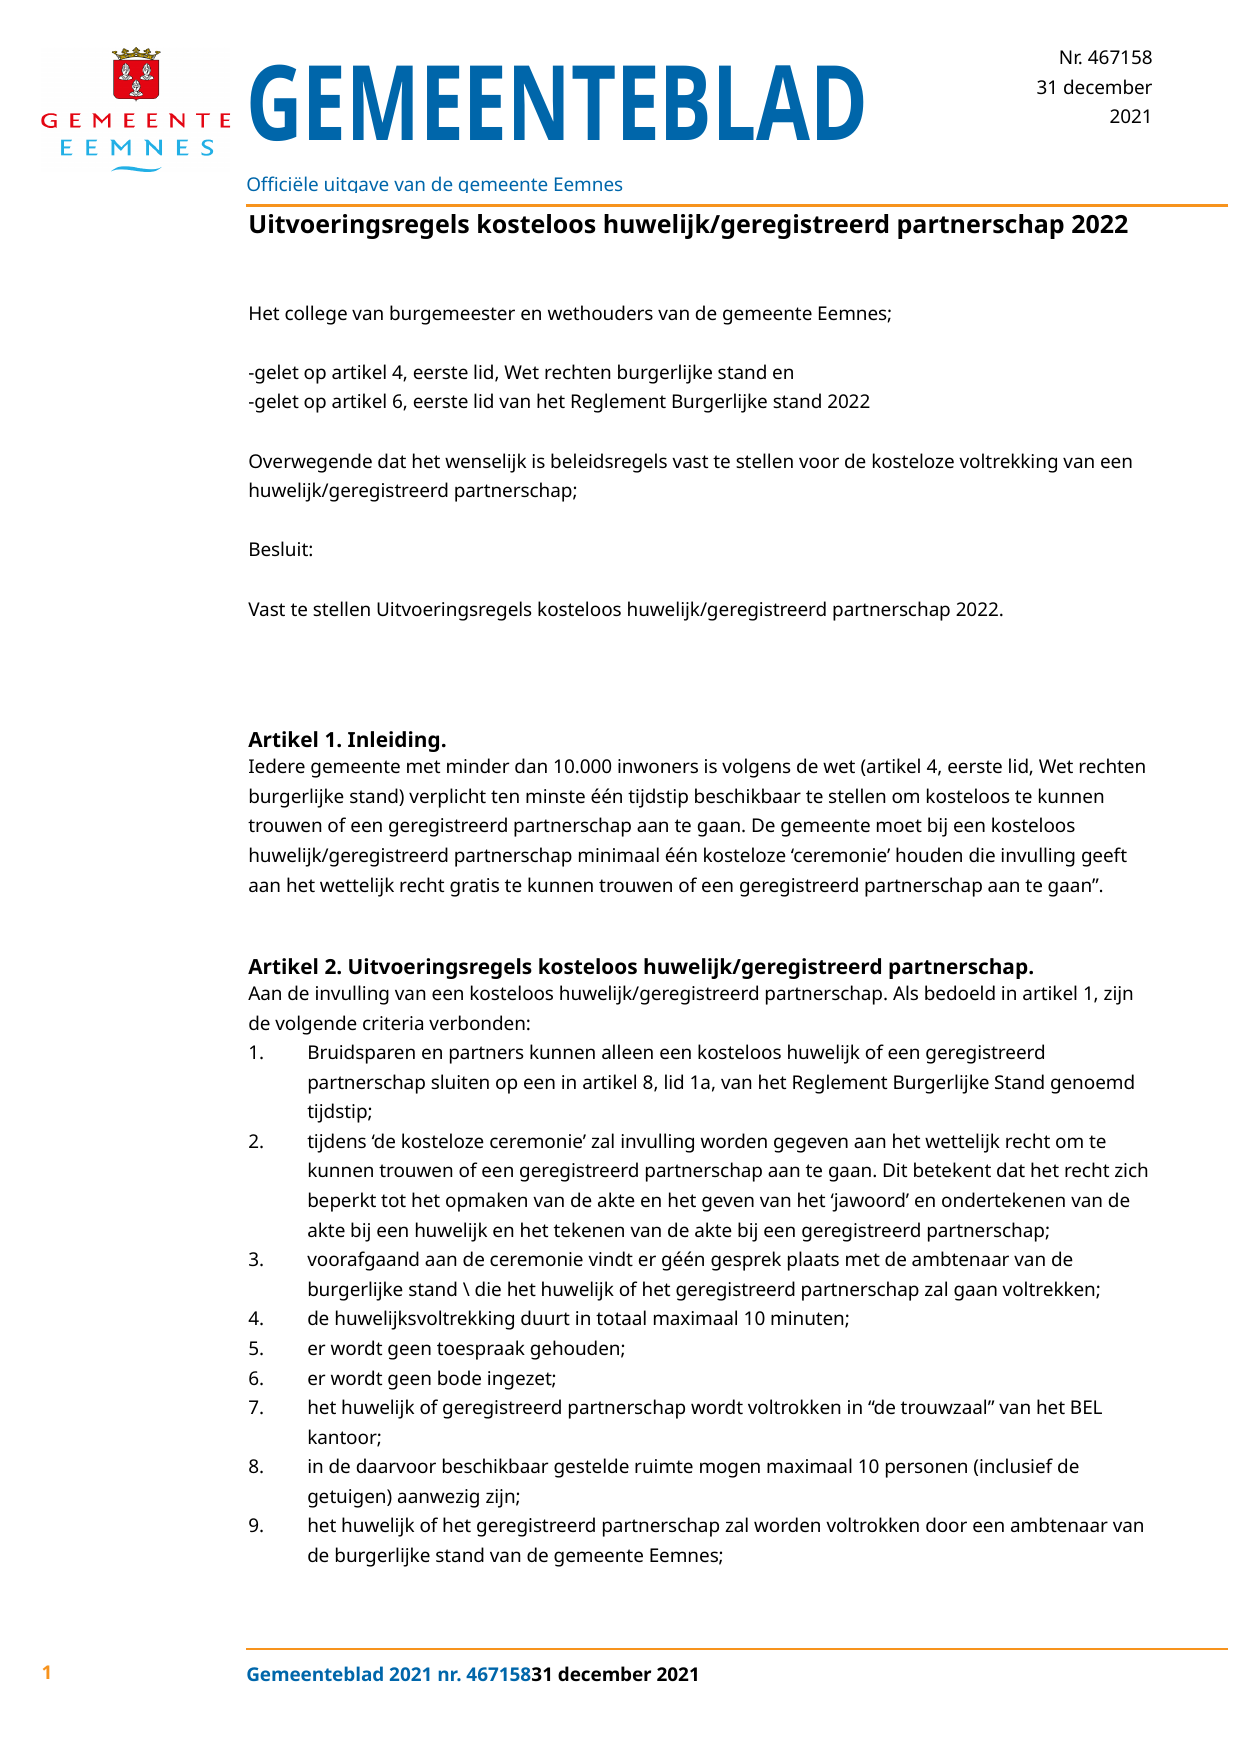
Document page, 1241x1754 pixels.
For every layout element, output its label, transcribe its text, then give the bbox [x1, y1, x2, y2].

text Iedere gemeente met minder dan 10.000 inwoners is volgens de wet (artikel 4, eerste lid, Wet rechten burgerlijke stand) verplicht ten minste één tijdstip beschikbaar te stellen om kosteloos te kunnen trouwen of een geregistreerd partnerschap aan te gaan. De gemeente moet bij een kosteloos huwelijk/geregistreerd partnerschap minimaal één kosteloze ‘ceremonie’ houden die invulling geeft aan het wettelijk recht gratis te kunnen trouwen of een geregistreerd partnerschap aan te gaan”. [248, 753, 1152, 897]
text Vast te stellen Uitvoeringsregels kosteloos huwelijk/geregistreerd partnerschap 2022. [248, 596, 1152, 621]
text Artikel 1. Inleiding. [248, 725, 1152, 753]
text Het college van burgemeester en wethouders van de gemeente Eemnes; [248, 300, 1152, 326]
list het huwelijk of het geregistreerd partnerschap zal worden voltrokken door een ambtenaar van de burgerlijke stand van de gemeente Eemnes; [248, 1513, 1152, 1568]
text -gelet op artikel 6, eerste lid van het Reglement Burgerlijke stand 2022 [248, 389, 1152, 414]
list er wordt geen toespraak gehouden; [248, 1335, 1152, 1361]
list voorafgaand aan de ceremonie vindt er géén gesprek plaats met de ambtenaar van de burgerlijke stand \ die het huwelijk of het geregistreerd partnerschap zal gaan voltrekken; [248, 1246, 1152, 1302]
list Bruidsparen en partners kunnen alleen een kosteloos huwelijk of een geregistreerd partnerschap sluiten op een in artikel 8, lid 1a, van het Reglement Burgerlijke Stand genoemd tijdstip; [248, 1039, 1152, 1124]
text Uitvoeringsregels kosteloos huwelijk/geregistreerd partnerschap 2022 [248, 207, 1152, 241]
list de huwelijksvoltrekking duurt in totaal maximaal 10 minuten; [248, 1306, 1152, 1331]
text Besluit: [248, 537, 1152, 562]
list er wordt geen bode ingezet; [248, 1365, 1152, 1391]
text Artikel 2. Uitvoeringsregels kosteloos huwelijk/geregistreerd partnerschap. [248, 952, 1152, 980]
text Overwegende dat het wenselijk is beleidsregels vast te stellen voor de kosteloze voltrekking van een huwelijk/geregistreerd partnerschap; [248, 448, 1152, 503]
list tijdens ‘de kosteloze ceremonie’ zal invulling worden gegeven aan het wettelijk recht om te kunnen trouwen of een geregistreerd partnerschap aan te gaan. Dit betekent dat het recht zich beperkt tot het opmaken van de akte en het geven van het ‘jawoord’ en ondertekenen van de akte bij een huwelijk en het tekenen van de akte bij een geregistreerd partnerschap; [248, 1128, 1152, 1243]
list het huwelijk of geregistreerd partnerschap wordt voltrokken in “de trouwzaal” van het BEL kantoor; [248, 1394, 1152, 1450]
text -gelet op artikel 4, eerste lid, Wet rechten burgerlijke stand en [248, 359, 1152, 385]
text Aan de invulling van een kosteloos huwelijk/geregistreerd partnerschap. Als bedoeld in artikel 1, zijn de volgende criteria verbonden: [248, 980, 1152, 1036]
picture [41, 47, 231, 172]
list in de daarvoor beschikbaar gestelde ruimte mogen maximaal 10 personen (inclusief de getuigen) aanwezig zijn; [248, 1453, 1152, 1509]
